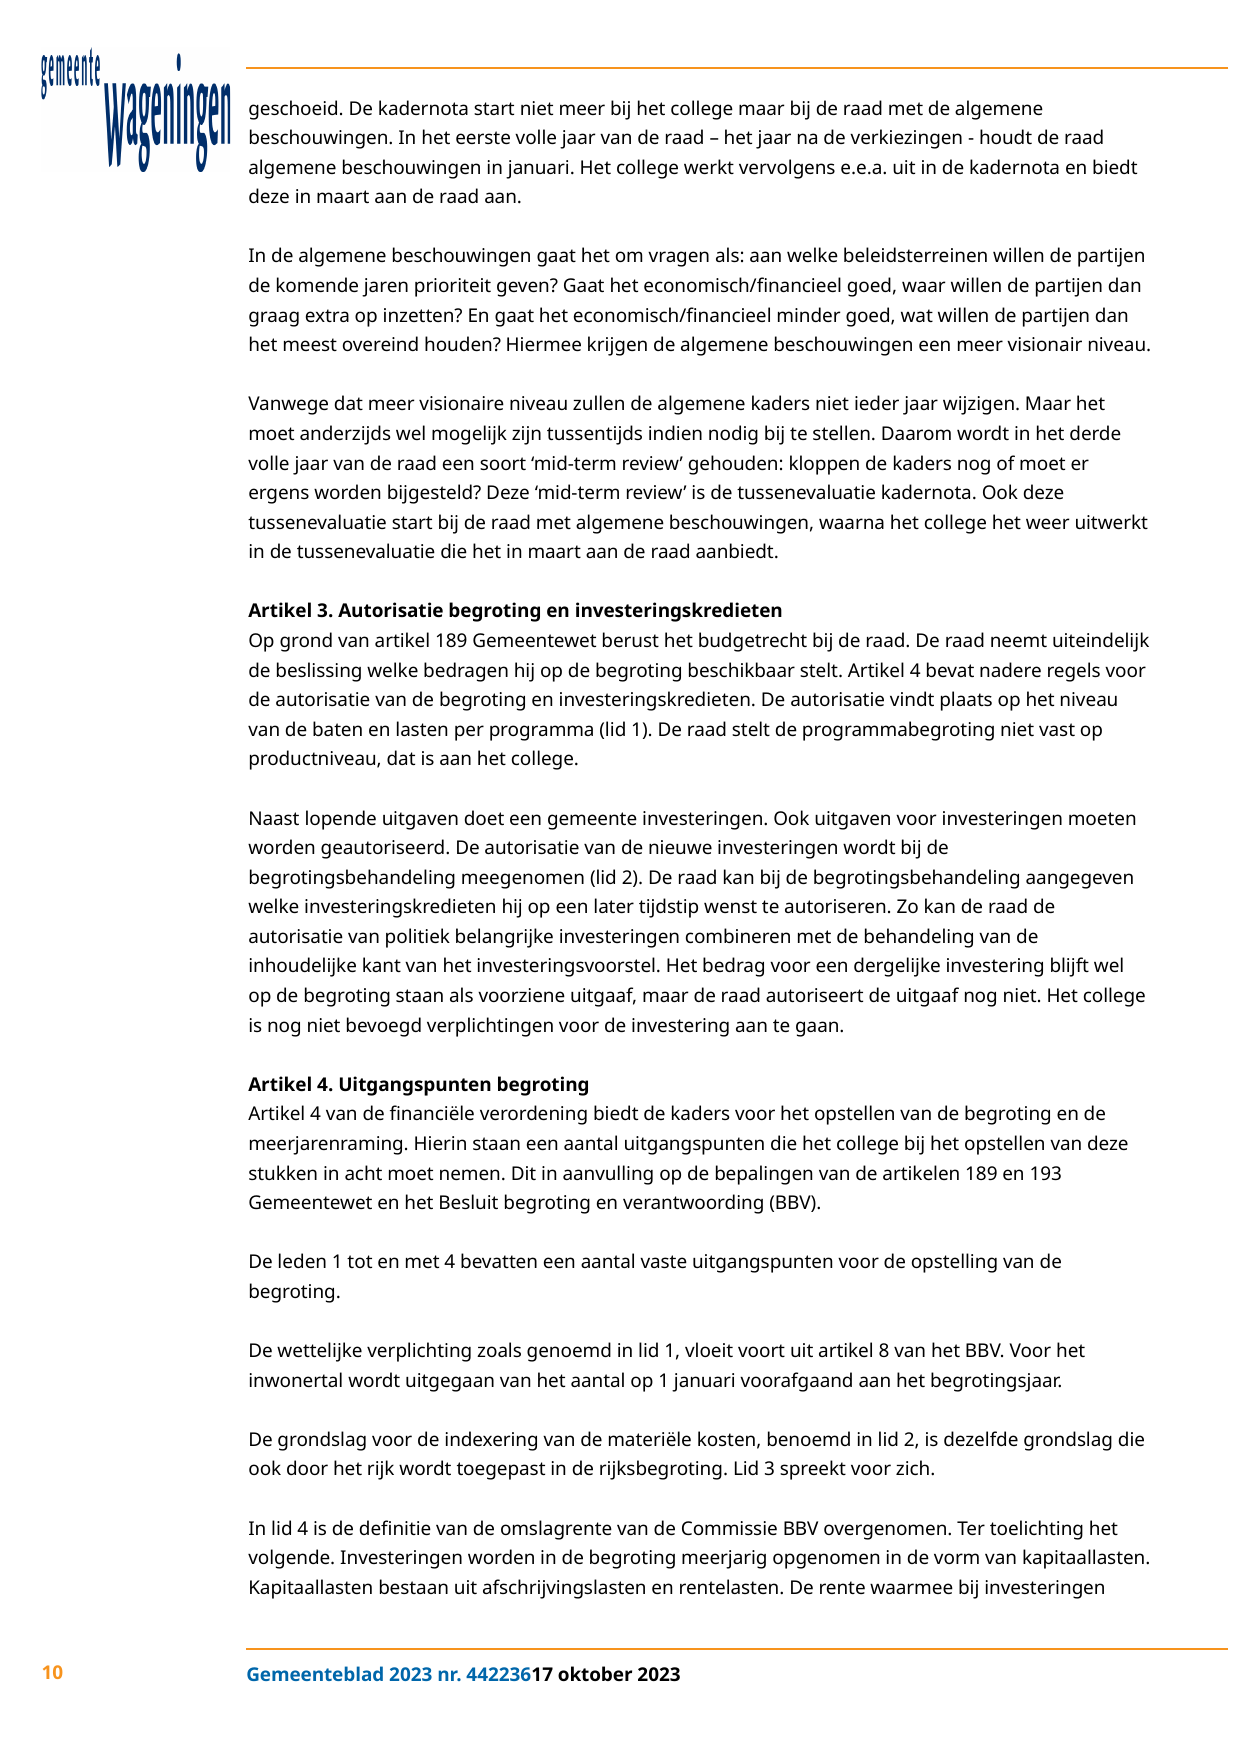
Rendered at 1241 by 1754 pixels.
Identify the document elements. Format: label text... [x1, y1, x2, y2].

text Vanwege dat meer visionaire niveau zullen de algemene kaders niet ieder jaar wijzigen. Maar het moet anderzijds wel mogelijk zijn tussentijds indien nodig bij te stellen. Daarom wordt in het derde volle jaar van de raad een soort ‘mid-term review’ gehouden: kloppen de kaders nog of moet er ergens worden bijgesteld? Deze ‘mid-term review’ is de tussenevaluatie kadernota. Ook deze tussenevaluatie start bij de raad met algemene beschouwingen, waarna het college het weer uitwerkt in de tussenevaluatie die het in maart aan de raad aanbiedt. [248, 391, 1152, 564]
text De grondslag voor de indexering van de materiële kosten, benoemd in lid 2, is dezelfde grondslag die ook door het rijk wordt toegepast in de rijksbegroting. Lid 3 spreekt voor zich. [248, 1426, 1152, 1481]
text Artikel 4 van de financiële verordening biedt de kaders voor het opstellen van de begroting en de meerjarenraming. Hierin staan een aantal uitgangspunten die het college bij het opstellen van deze stukken in acht moet nemen. Dit in aanvulling op de bepalingen van de artikelen 189 en 193 Gemeentewet en het Besluit begroting en verantwoording (BBV). [248, 1101, 1152, 1215]
text Artikel 4. Uitgangspunten begroting [248, 1071, 1152, 1097]
text De wettelijke verplichting zoals genoemd in lid 1, vloeit voort uit artikel 8 van het BBV. Voor het inwonertal wordt uitgegaan van het aantal op 1 januari voorafgaand aan het begrotingsjaar. [248, 1337, 1152, 1393]
picture [41, 47, 231, 172]
text De leden 1 tot en met 4 bevatten een aantal vaste uitgangspunten voor de opstelling van de begroting. [248, 1248, 1152, 1304]
text geschoeid. De kadernota start niet meer bij het college maar bij de raad met de algemene beschouwingen. In het eerste volle jaar van de raad – het jaar na de verkiezingen - houdt de raad algemene beschouwingen in januari. Het college werkt vervolgens e.e.a. uit in de kadernota en biedt deze in maart aan de raad aan. [248, 95, 1152, 209]
text Op grond van artikel 189 Gemeentewet berust het budgetrecht bij de raad. De raad neemt uiteindelijk de beslissing welke bedragen hij op de begroting beschikbaar stelt. Artikel 4 bevat nadere regels voor de autorisatie van de begroting en investeringskredieten. De autorisatie vindt plaats op het niveau van de baten en lasten per programma (lid 1). De raad stelt de programmabegroting niet vast op productniveau, dat is aan het college. [248, 627, 1152, 771]
text In lid 4 is de definitie van de omslagrente van de Commissie BBV overgenomen. Ter toelichting het volgende. Investeringen worden in de begroting meerjarig opgenomen in de vorm van kapitaallasten. Kapitaallasten bestaan uit afschrijvingslasten en rentelasten. De rente waarmee bij investeringen [248, 1515, 1152, 1600]
text In de algemene beschouwingen gaat het om vragen als: aan welke beleidsterreinen willen de partijen de komende jaren prioriteit geven? Gaat het economisch/financieel goed, waar willen de partijen dan graag extra op inzetten? En gaat het economisch/financieel minder goed, wat willen de partijen dan het meest overeind houden? Hiermee krijgen de algemene beschouwingen een meer visionair niveau. [248, 243, 1152, 357]
text Naast lopende uitgaven doet een gemeente investeringen. Ook uitgaven voor investeringen moeten worden geautoriseerd. De autorisatie van de nieuwe investeringen wordt bij de begrotingsbehandeling meegenomen (lid 2). De raad kan bij de begrotingsbehandeling aangegeven welke investeringskredieten hij op een later tijdstip wenst te autoriseren. Zo kan de raad de autorisatie van politiek belangrijke investeringen combineren met de behandeling van de inhoudelijke kant van het investeringsvoorstel. Het bedrag voor een dergelijke investering blijft wel op de begroting staan als voorziene uitgaaf, maar de raad autoriseert de uitgaaf nog niet. Het college is nog niet bevoegd verplichtingen voor de investering aan te gaan. [248, 805, 1152, 1038]
text Artikel 3. Autorisatie begroting en investeringskredieten [248, 598, 1152, 623]
